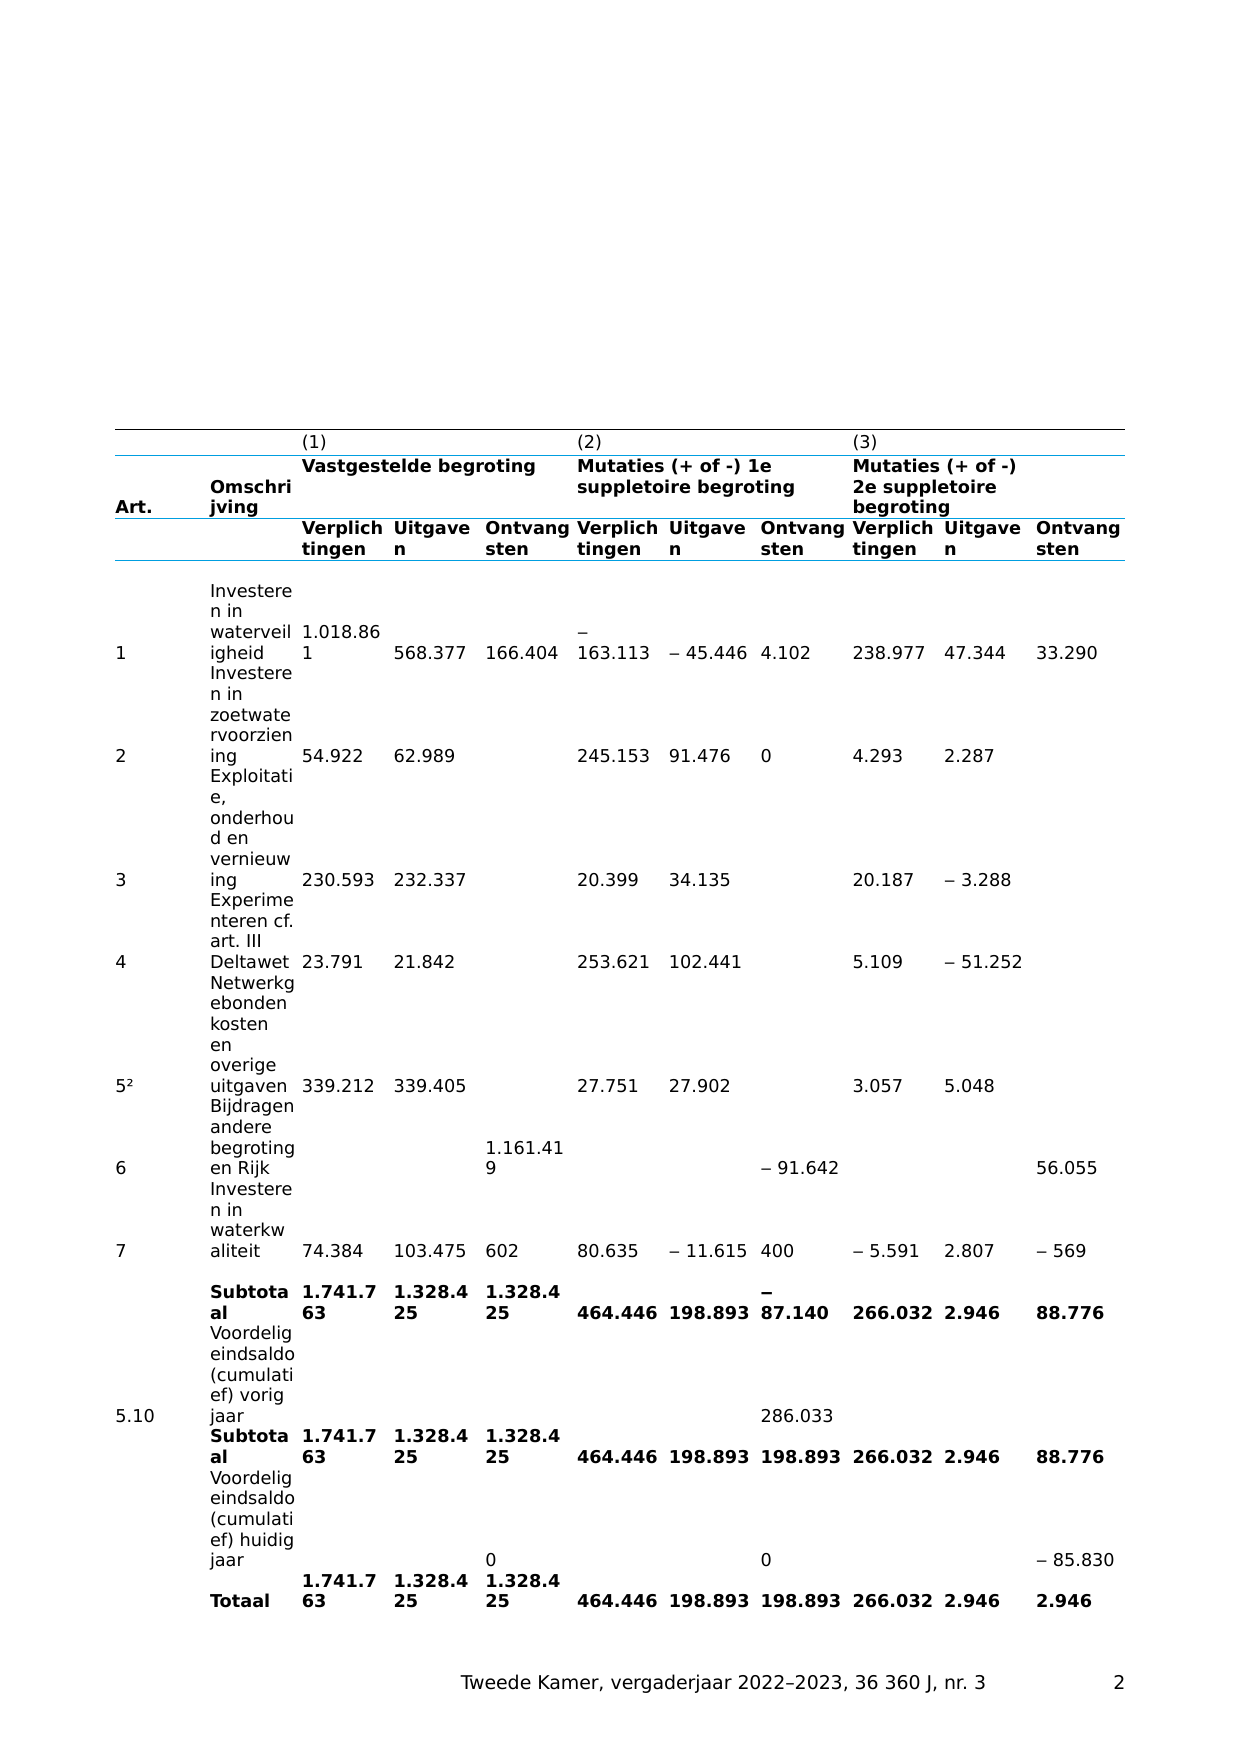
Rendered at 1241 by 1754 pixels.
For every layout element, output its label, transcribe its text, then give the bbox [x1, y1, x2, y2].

table_cell [299, 561, 390, 581]
table_cell ‒ 163.113 [574, 581, 666, 663]
table_cell 2.946 [941, 1426, 1033, 1468]
table_cell Subtotaal [207, 1426, 299, 1468]
table_cell 286.033 [758, 1323, 849, 1426]
table_cell Subtotaal [207, 1282, 299, 1323]
table_cell 464.446 [574, 1282, 666, 1323]
table_cell [299, 1261, 390, 1282]
table_cell 2.946 [941, 1282, 1033, 1323]
table_cell [941, 1096, 1033, 1179]
table_cell [666, 1261, 757, 1282]
table_cell Exploitatie, onderhoud en vernieuwing [207, 766, 299, 890]
table_header Wijziging van de begrotingsstaat van het Deltafonds (J) voor het jaar 2022 (Slotwet) (bedragen x € 1.000) [115, 404, 1125, 428]
table_cell Investeren in zoetwatervoorziening [207, 663, 299, 766]
table_cell 1.741.763 [299, 1426, 390, 1468]
table_cell [574, 1096, 666, 1179]
table_cell [299, 1323, 390, 1426]
table_cell [849, 1096, 941, 1179]
table_cell 27.751 [574, 973, 666, 1096]
table_cell 88.776 [1033, 1282, 1125, 1323]
table_cell 23.791 [299, 890, 390, 973]
table_cell [390, 561, 482, 581]
table_cell [299, 1468, 390, 1571]
table_cell 3 [115, 766, 207, 890]
table_cell 6 [115, 1096, 207, 1179]
table_cell Art. [115, 456, 207, 518]
table_cell 166.404 [482, 581, 574, 663]
table_cell 4.293 [849, 663, 941, 766]
table_cell Ontvangsten [482, 519, 574, 559]
table_cell ‒ 85.830 [1033, 1468, 1125, 1571]
table_cell Voordelig eindsaldo (cumulatief) huidig jaar [207, 1468, 299, 1571]
table_cell 238.977 [849, 581, 941, 663]
table_cell [941, 561, 1033, 581]
table_cell 339.212 [299, 973, 390, 1096]
table_cell Ontvangsten [1033, 519, 1125, 559]
table_cell (3) [849, 430, 1125, 455]
table_cell Investeren in waterkwaliteit [207, 1179, 299, 1261]
table_cell [666, 1468, 757, 1571]
table_cell [574, 1468, 666, 1571]
table_cell [941, 1261, 1033, 1282]
table_cell 1.328.425 [390, 1426, 482, 1468]
table_cell Investeren in waterveiligheid [207, 581, 299, 663]
table_cell [390, 1323, 482, 1426]
table_cell [482, 973, 574, 1096]
table_cell 1.741.763 [299, 1571, 390, 1612]
table_cell 4.102 [758, 581, 849, 663]
table_cell [482, 766, 574, 890]
table_cell (2) [574, 430, 849, 455]
table_cell [299, 1096, 390, 1179]
table_cell 245.153 [574, 663, 666, 766]
table_cell [758, 561, 849, 581]
table_cell 91.476 [666, 663, 757, 766]
table_cell Verplichtingen [849, 519, 941, 559]
table_cell [115, 1468, 207, 1571]
table_cell [849, 1323, 941, 1426]
table_cell 1.328.425 [482, 1282, 574, 1323]
table_cell Verplichtingen [574, 519, 666, 559]
table_cell 2.946 [941, 1571, 1033, 1612]
table_cell [941, 1468, 1033, 1571]
table_cell 0 [758, 663, 849, 766]
table_cell 198.893 [758, 1426, 849, 1468]
table_cell [758, 973, 849, 1096]
table_cell [207, 1261, 299, 1282]
table_cell [115, 1426, 207, 1468]
table_cell 2 [115, 663, 207, 766]
table_cell 62.989 [390, 663, 482, 766]
table_cell [1033, 663, 1125, 766]
table_cell [482, 663, 574, 766]
table_cell 602 [482, 1179, 574, 1261]
table_cell 2.946 [1033, 1571, 1125, 1612]
table_cell 21.842 [390, 890, 482, 973]
table_cell ‒ 91.642 [758, 1096, 849, 1179]
table_cell Vastgestelde begroting [299, 456, 574, 518]
table_cell 56.055 [1033, 1096, 1125, 1179]
table_cell Uitgaven [390, 519, 482, 559]
table_cell 198.893 [666, 1426, 757, 1468]
table_cell 54.922 [299, 663, 390, 766]
table_cell [115, 561, 207, 581]
table_cell ‒ 87.140 [758, 1282, 849, 1323]
table_cell ‒ 11.615 [666, 1179, 757, 1261]
table_cell [482, 1261, 574, 1282]
table_cell [1033, 1261, 1125, 1282]
table_cell 1 [115, 581, 207, 663]
table_cell Omschrijving [207, 456, 299, 518]
table_cell (1) [299, 430, 574, 455]
table_cell Mutaties (+ of -) 2e suppletoire begroting [849, 456, 1125, 518]
table_cell [115, 1571, 207, 1612]
table_cell 266.032 [849, 1426, 941, 1468]
table_cell 47.344 [941, 581, 1033, 663]
table_cell [115, 430, 207, 455]
table_cell 88.776 [1033, 1426, 1125, 1468]
table_cell [758, 1261, 849, 1282]
table_cell 5.109 [849, 890, 941, 973]
table_cell ‒ 3.288 [941, 766, 1033, 890]
table_cell [666, 1323, 757, 1426]
table_cell ‒ 45.446 [666, 581, 757, 663]
table_cell [482, 1323, 574, 1426]
table_cell 0 [758, 1468, 849, 1571]
table_cell 464.446 [574, 1571, 666, 1612]
table_cell 253.621 [574, 890, 666, 973]
table_cell [849, 1468, 941, 1571]
table_cell 339.405 [390, 973, 482, 1096]
table_cell 5.048 [941, 973, 1033, 1096]
table_cell Voordelig eindsaldo (cumulatief) vorig jaar [207, 1323, 299, 1426]
table_cell 1.328.425 [482, 1426, 574, 1468]
table_cell Uitgaven [941, 519, 1033, 559]
table_cell 230.593 [299, 766, 390, 890]
table_cell 4 [115, 890, 207, 973]
table_cell [574, 1261, 666, 1282]
table_cell [115, 1261, 207, 1282]
table_cell 266.032 [849, 1571, 941, 1612]
table_cell 1.328.425 [390, 1571, 482, 1612]
table_cell [758, 766, 849, 890]
table_cell Totaal [207, 1571, 299, 1612]
table_cell [1033, 561, 1125, 581]
table_cell [666, 1096, 757, 1179]
table_cell 2.807 [941, 1179, 1033, 1261]
table_cell Ontvangsten [758, 519, 849, 559]
table_cell 0 [482, 1468, 574, 1571]
table_cell Mutaties (+ of -) 1e suppletoire begroting [574, 456, 849, 518]
table_cell Experimenteren cf. art. III Deltawet [207, 890, 299, 973]
table_cell 103.475 [390, 1179, 482, 1261]
table_cell 33.290 [1033, 581, 1125, 663]
table_cell ‒ 51.252 [941, 890, 1033, 973]
table_cell [849, 561, 941, 581]
table_cell [1033, 766, 1125, 890]
table_cell 5.10 [115, 1323, 207, 1426]
table_cell 27.902 [666, 973, 757, 1096]
table_cell 20.187 [849, 766, 941, 890]
table_cell [390, 1096, 482, 1179]
table_cell 3.057 [849, 973, 941, 1096]
table_cell [1033, 1323, 1125, 1426]
table_cell [482, 890, 574, 973]
table_cell [666, 561, 757, 581]
table_cell 232.337 [390, 766, 482, 890]
table_cell Uitgaven [666, 519, 757, 559]
table_cell 1.018.861 [299, 581, 390, 663]
table_cell 34.135 [666, 766, 757, 890]
table_cell 80.635 [574, 1179, 666, 1261]
table_cell 20.399 [574, 766, 666, 890]
table_cell 198.893 [666, 1282, 757, 1323]
table_cell [758, 890, 849, 973]
table_cell ‒ 5.591 [849, 1179, 941, 1261]
table_cell Bijdragen andere begrotingen Rijk [207, 1096, 299, 1179]
table_cell [390, 1468, 482, 1571]
table_cell 464.446 [574, 1426, 666, 1468]
table_cell 400 [758, 1179, 849, 1261]
table_cell Netwerkgebonden kosten en overige uitgaven [207, 973, 299, 1096]
table_cell [1033, 973, 1125, 1096]
table_cell 266.032 [849, 1282, 941, 1323]
table_cell 7 [115, 1179, 207, 1261]
table_cell [207, 561, 299, 581]
table_cell 74.384 [299, 1179, 390, 1261]
table_cell [482, 561, 574, 581]
table_cell 198.893 [666, 1571, 757, 1612]
table_cell [574, 561, 666, 581]
table_cell 1.328.425 [482, 1571, 574, 1612]
table_cell 1.328.425 [390, 1282, 482, 1323]
table_cell [574, 1323, 666, 1426]
table_cell [207, 430, 299, 455]
table_cell [941, 1323, 1033, 1426]
table_cell 198.893 [758, 1571, 849, 1612]
table_cell 102.441 [666, 890, 757, 973]
table_cell 568.377 [390, 581, 482, 663]
table_cell [849, 1261, 941, 1282]
table_cell ‒ 569 [1033, 1179, 1125, 1261]
table_cell [115, 519, 207, 559]
table_cell Verplichtingen [299, 519, 390, 559]
table_cell 1.161.419 [482, 1096, 574, 1179]
table_cell 2.287 [941, 663, 1033, 766]
table_cell [115, 1282, 207, 1323]
table_cell [207, 519, 299, 559]
table_cell 1.741.763 [299, 1282, 390, 1323]
table_cell [390, 1261, 482, 1282]
table_cell [1033, 890, 1125, 973]
table_cell 5² [115, 973, 207, 1096]
